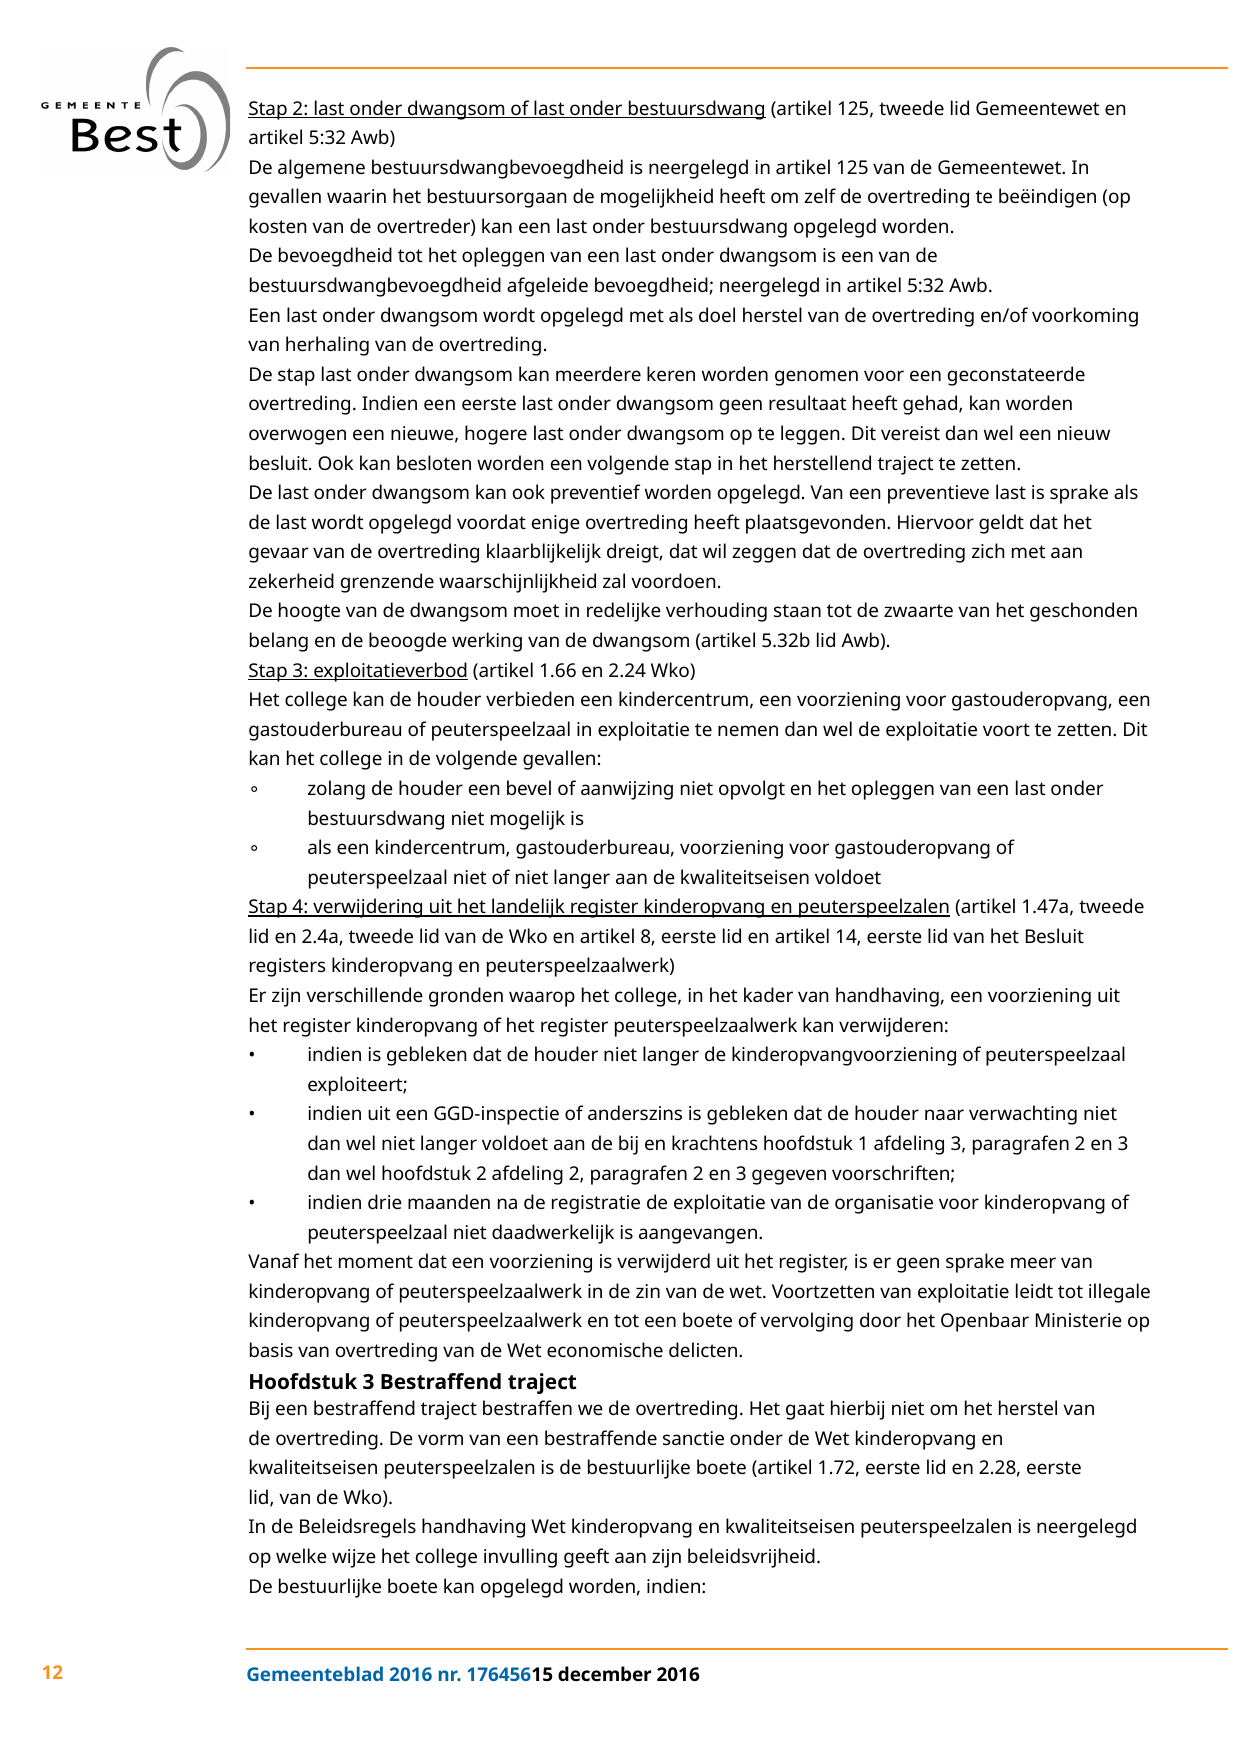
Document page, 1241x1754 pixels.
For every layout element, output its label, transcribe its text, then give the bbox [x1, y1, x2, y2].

picture [41, 47, 231, 172]
text lid, van de Wko). [248, 1484, 1152, 1510]
text Het college kan de houder verbieden een kindercentrum, een voorziening voor gastouderopvang, een gastouderbureau of peuterspeelzaal in exploitatie te nemen dan wel de exploitatie voort te zetten. Dit kan het college in de volgende gevallen: [248, 686, 1152, 771]
list indien is gebleken dat de houder niet langer de kinderopvangvoorziening of peuterspeelzaal exploiteert; [248, 1041, 1152, 1097]
text Hoofdstuk 3 Bestraffend traject [248, 1367, 1152, 1395]
list indien uit een GGD-inspectie of anderszins is gebleken dat de houder naar verwachting niet dan wel niet langer voldoet aan de bij en krachtens hoofdstuk 1 afdeling 3, paragrafen 2 en 3 dan wel hoofdstuk 2 afdeling 2, paragrafen 2 en 3 gegeven voorschriften; [248, 1101, 1152, 1186]
list als een kindercentrum, gastouderbureau, voorziening voor gastouderopvang of peuterspeelzaal niet of niet langer aan de kwaliteitseisen voldoet [248, 834, 1152, 890]
text Vanaf het moment dat een voorziening is verwijderd uit het register, is er geen sprake meer van kinderopvang of peuterspeelzaalwerk in de zin van de wet. Voortzetten van exploitatie leidt tot illegale kinderopvang of peuterspeelzaalwerk en tot een boete of vervolging door het Openbaar Ministerie op basis van overtreding van de Wet economische delicten. [248, 1248, 1152, 1363]
text de overtreding. De vorm van een bestraffende sanctie onder de Wet kinderopvang en [248, 1425, 1152, 1451]
text De bevoegdheid tot het opleggen van een last onder dwangsom is een van de bestuursdwangbevoegdheid afgeleide bevoegdheid; neergelegd in artikel 5:32 Awb. [248, 243, 1152, 298]
list zolang de houder een bevel of aanwijzing niet opvolgt en het opleggen van een last onder bestuursdwang niet mogelijk is [248, 775, 1152, 831]
text In de Beleidsregels handhaving Wet kinderopvang en kwaliteitseisen peuterspeelzalen is neergelegd op welke wijze het college invulling geeft aan zijn beleidsvrijheid. [248, 1514, 1152, 1569]
text De last onder dwangsom kan ook preventief worden opgelegd. Van een preventieve last is sprake als de last wordt opgelegd voordat enige overtreding heeft plaatsgevonden. Hiervoor geldt dat het gevaar van de overtreding klaarblijkelijk dreigt, dat wil zeggen dat de overtreding zich met aan zekerheid grenzende waarschijnlijkheid zal voordoen. [248, 479, 1152, 594]
text Bij een bestraffend traject bestraffen we de overtreding. Het gaat hierbij niet om het herstel van [248, 1395, 1152, 1421]
text Stap 2: last onder dwangsom of last onder bestuursdwang (artikel 125, tweede lid Gemeentewet en artikel 5:32 Awb) [248, 95, 1152, 150]
text Er zijn verschillende gronden waarop het college, in het kader van handhaving, een voorziening uit het register kinderopvang of het register peuterspeelzaalwerk kan verwijderen: [248, 982, 1152, 1038]
list indien drie maanden na de registratie de exploitatie van de organisatie voor kinderopvang of peuterspeelzaal niet daadwerkelijk is aangevangen. [248, 1189, 1152, 1245]
text De bestuurlijke boete kan opgelegd worden, indien: [248, 1573, 1152, 1598]
text De algemene bestuursdwangbevoegdheid is neergelegd in artikel 125 van de Gemeentewet. In gevallen waarin het bestuursorgaan de mogelijkheid heeft om zelf de overtreding te beëindigen (op kosten van de overtreder) kan een last onder bestuursdwang opgelegd worden. [248, 154, 1152, 239]
text kwaliteitseisen peuterspeelzalen is de bestuurlijke boete (artikel 1.72, eerste lid en 2.28, eerste [248, 1454, 1152, 1480]
text Stap 3: exploitatieverbod (artikel 1.66 en 2.24 Wko) [248, 657, 1152, 683]
text Stap 4: verwijdering uit het landelijk register kinderopvang en peuterspeelzalen (artikel 1.47a, tweede lid en 2.4a, tweede lid van de Wko en artikel 8, eerste lid en artikel 14, eerste lid van het Besluit registers kinderopvang en peuterspeelzaalwerk) [248, 893, 1152, 978]
text De hoogte van de dwangsom moet in redelijke verhouding staan tot de zwaarte van het geschonden belang en de beoogde werking van de dwangsom (artikel 5.32b lid Awb). [248, 598, 1152, 653]
text De stap last onder dwangsom kan meerdere keren worden genomen voor een geconstateerde overtreding. Indien een eerste last onder dwangsom geen resultaat heeft gehad, kan worden overwogen een nieuwe, hogere last onder dwangsom op te leggen. Dit vereist dan wel een nieuw besluit. Ook kan besloten worden een volgende stap in het herstellend traject te zetten. [248, 361, 1152, 476]
text Een last onder dwangsom wordt opgelegd met als doel herstel van de overtreding en/of voorkoming van herhaling van de overtreding. [248, 302, 1152, 357]
